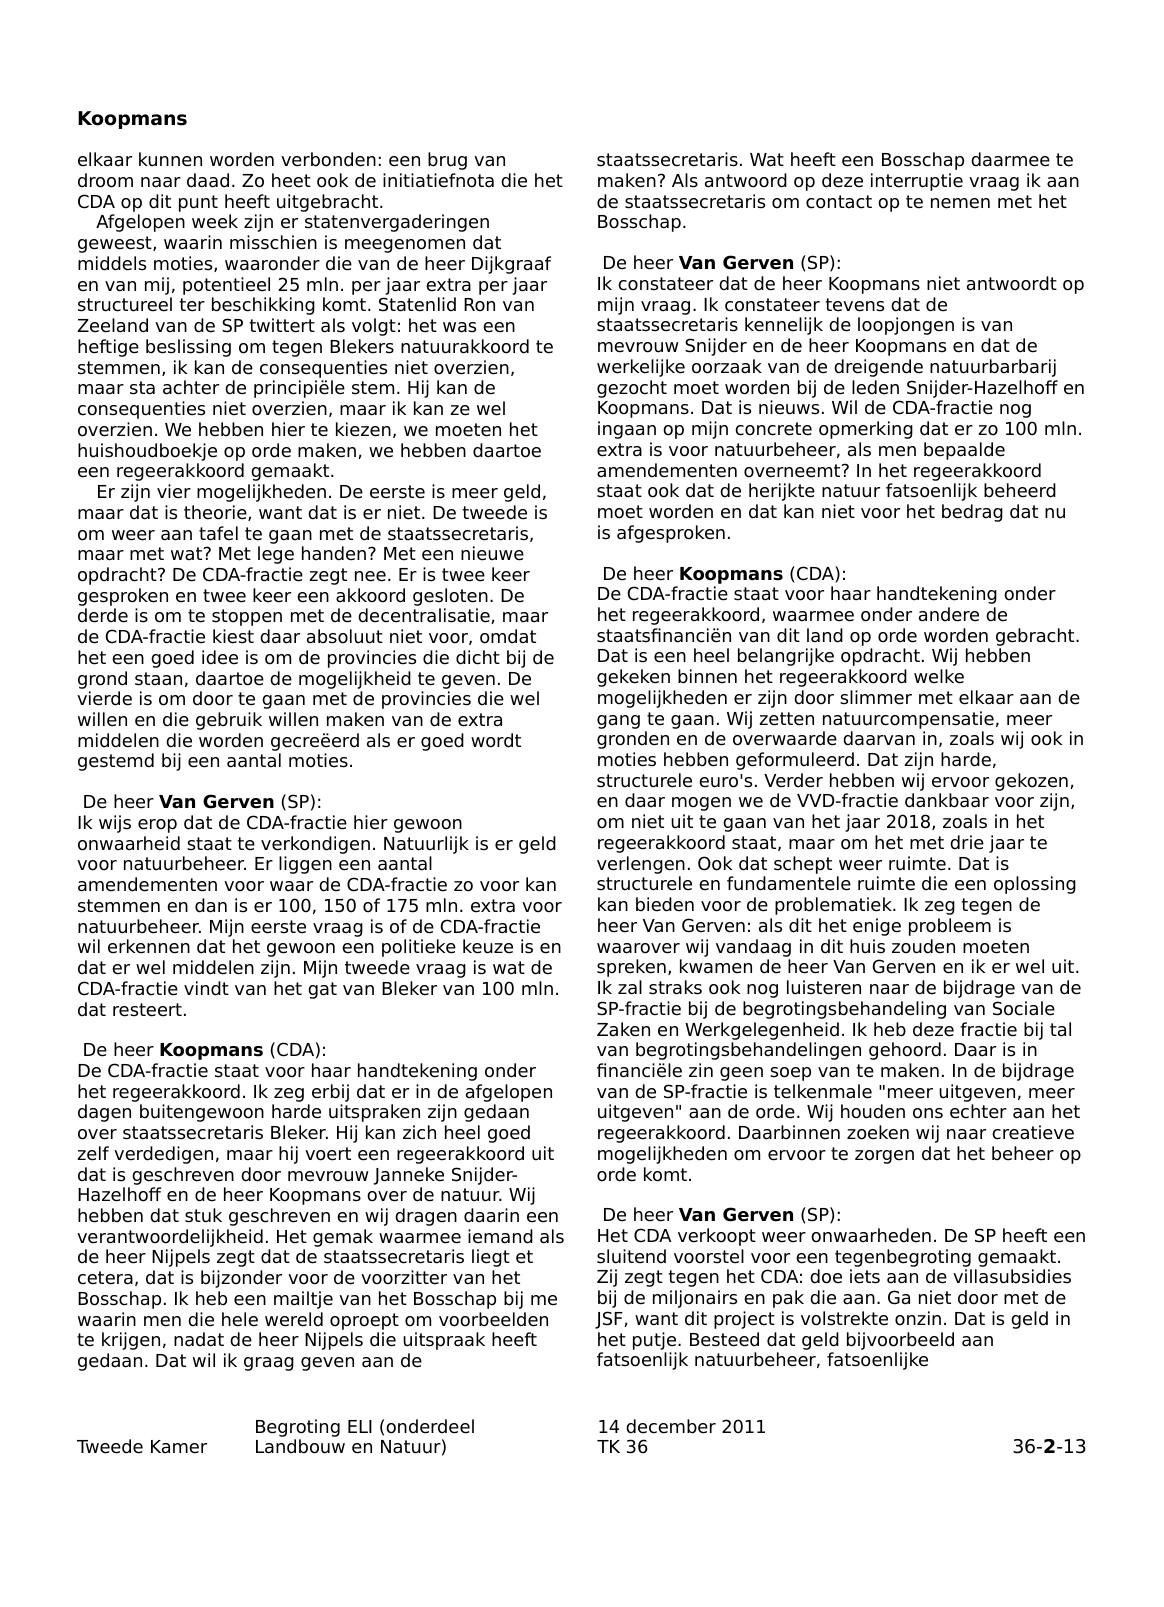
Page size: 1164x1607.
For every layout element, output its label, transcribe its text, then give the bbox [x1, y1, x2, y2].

text Afgelopen week zijn er statenvergaderingen geweest, waarin misschien is meegenomen dat middels moties, waaronder die van de heer Dijkgraaf en van mij, potentieel 25 mln. per jaar extra per jaar structureel ter beschikking komt. Statenlid Ron van Zeeland van de SP twittert als volgt: het was een heftige beslissing om tegen Blekers natuurakkoord te stemmen, ik kan de consequenties niet overzien, maar sta achter de principiële stem. Hij kan de consequenties niet overzien, maar ik kan ze wel overzien. We hebben hier te kiezen, we moeten het huishoudboekje op orde maken, we hebben daartoe een regeerakkoord gemaakt. [77, 212, 567, 482]
text staatssecretaris. Wat heeft een Bosschap daarmee te maken? Als antwoord op deze interruptie vraag ik aan de staatssecretaris om contact op te nemen met het Bosschap. [596, 150, 1087, 233]
text De CDA-fractie staat voor haar handtekening onder het regeerakkoord, waarmee onder andere de staatsfinanciën van dit land op orde worden gebracht. Dat is een heel belangrijke opdracht. Wij hebben gekeken binnen het regeerakkoord welke mogelijkheden er zijn door slimmer met elkaar aan de gang te gaan. Wij zetten natuurcompensatie, meer gronden en de overwaarde daarvan in, zoals wij ook in moties hebben geformuleerd. Dat zijn harde, structurele euro's. Verder hebben wij ervoor gekozen, en daar mogen we de VVD-fractie dankbaar voor zijn, om niet uit te gaan van het jaar 2018, zoals in het regeerakkoord staat, maar om het met drie jaar te verlengen. Ook dat schept weer ruimte. Dat is structurele en fundamentele ruimte die een oplossing kan bieden voor de problematiek. Ik zeg tegen de heer Van Gerven: als dit het enige probleem is waarover wij vandaag in dit huis zouden moeten spreken, kwamen de heer Van Gerven en ik er wel uit. Ik zal straks ook nog luisteren naar de bijdrage van de SP-fractie bij de begrotingsbehandeling van Sociale Zaken en Werkgelegenheid. Ik heb deze fractie bij tal van begrotingsbehandelingen gehoord. Daar is in financiële zin geen soep van te maken. In de bijdrage van de SP-fractie is telkenmale "meer uitgeven, meer uitgeven" aan de orde. Wij houden ons echter aan het regeerakkoord. Daarbinnen zoeken wij naar creatieve mogelijkheden om ervoor te zorgen dat het beheer op orde komt. [596, 584, 1087, 1185]
text De heer Van Gerven (SP): [77, 792, 567, 813]
text Ik wijs erop dat de CDA-fractie hier gewoon onwaarheid staat te verkondigen. Natuurlijk is er geld voor natuurbeheer. Er liggen een aantal amendementen voor waar de CDA-fractie zo voor kan stemmen en dan is er 100, 150 of 175 mln. extra voor natuurbeheer. Mijn eerste vraag is of de CDA-fractie wil erkennen dat het gewoon een politieke keuze is en dat er wel middelen zijn. Mijn tweede vraag is wat de CDA-fractie vindt van het gat van Bleker van 100 mln. dat resteert. [77, 813, 567, 1020]
text De heer Koopmans (CDA): [77, 1040, 567, 1061]
text De heer Koopmans (CDA): [596, 563, 1087, 584]
text De CDA-fractie staat voor haar handtekening onder het regeerakkoord. Ik zeg erbij dat er in de afgelopen dagen buitengewoon harde uitspraken zijn gedaan over staatssecretaris Bleker. Hij kan zich heel goed zelf verdedigen, maar hij voert een regeerakkoord uit dat is geschreven door mevrouw Janneke Snijder-Hazelhoff en de heer Koopmans over de natuur. Wij hebben dat stuk geschreven en wij dragen daarin een verantwoordelijkheid. Het gemak waarmee iemand als de heer Nijpels zegt dat de staatssecretaris liegt et cetera, dat is bijzonder voor de voorzitter van het Bosschap. Ik heb een mailtje van het Bosschap bij me waarin men die hele wereld oproept om voorbeelden te krijgen, nadat de heer Nijpels die uitspraak heeft gedaan. Dat wil ik graag geven aan de [77, 1061, 567, 1372]
text elkaar kunnen worden verbonden: een brug van droom naar daad. Zo heet ook de initiatiefnota die het CDA op dit punt heeft uitgebracht. [77, 150, 567, 212]
text Er zijn vier mogelijkheden. De eerste is meer geld, maar dat is theorie, want dat is er niet. De tweede is om weer aan tafel te gaan met de staatssecretaris, maar met wat? Met lege handen? Met een nieuwe opdracht? De CDA-fractie zegt nee. Er is twee keer gesproken en twee keer een akkoord gesloten. De derde is om te stoppen met de decentralisatie, maar de CDA-fractie kiest daar absoluut niet voor, omdat het een goed idee is om de provincies die dicht bij de grond staan, daartoe de mogelijkheid te geven. De vierde is om door te gaan met de provincies die wel willen en die gebruik willen maken van de extra middelen die worden gecreëerd als er goed wordt gestemd bij een aantal moties. [77, 482, 567, 772]
text Ik constateer dat de heer Koopmans niet antwoordt op mijn vraag. Ik constateer tevens dat de staatssecretaris kennelijk de loopjongen is van mevrouw Snijder en de heer Koopmans en dat de werkelijke oorzaak van de dreigende natuurbarbarij gezocht moet worden bij de leden Snijder-Hazelhoff en Koopmans. Dat is nieuws. Wil de CDA-fractie nog ingaan op mijn concrete opmerking dat er zo 100 mln. extra is voor natuurbeheer, als men bepaalde amendementen overneemt? In het regeerakkoord staat ook dat de herijkte natuur fatsoenlijk beheerd moet worden en dat kan niet voor het bedrag dat nu is afgesproken. [596, 274, 1087, 543]
text De heer Van Gerven (SP): [596, 1205, 1087, 1226]
text De heer Van Gerven (SP): [596, 253, 1087, 274]
text Het CDA verkoopt weer onwaarheden. De SP heeft een sluitend voorstel voor een tegenbegroting gemaakt. Zij zegt tegen het CDA: doe iets aan de villasubsidies bij de miljonairs en pak die aan. Ga niet door met de JSF, want dit project is volstrekte onzin. Dat is geld in het putje. Besteed dat geld bijvoorbeeld aan fatsoenlijk natuurbeheer, fatsoenlijke [596, 1226, 1087, 1371]
